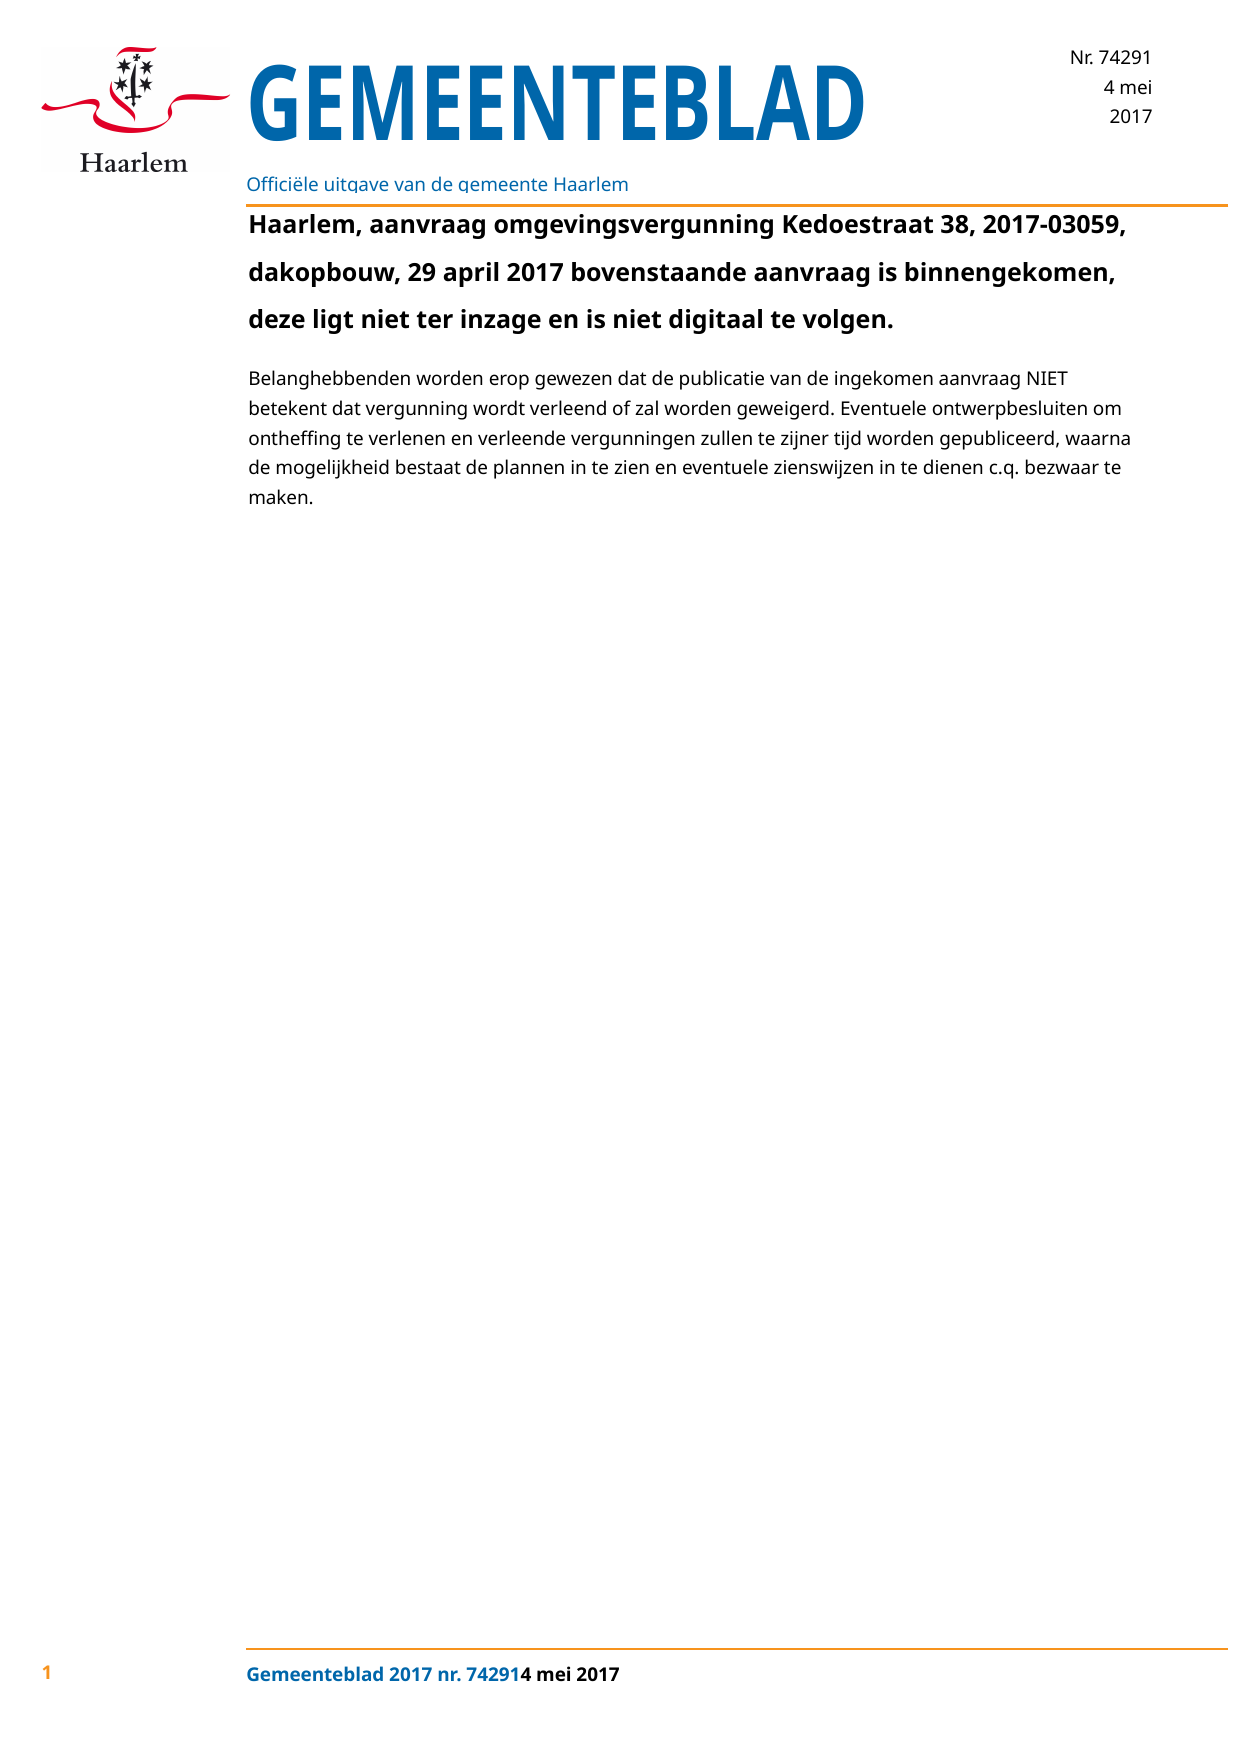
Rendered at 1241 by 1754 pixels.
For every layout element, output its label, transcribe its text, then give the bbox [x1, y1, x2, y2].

text Belanghebbenden worden erop gewezen dat de publicatie van de ingekomen aanvraag NIET betekent dat vergunning wordt verleend of zal worden geweigerd. Eventuele ontwerpbesluiten om ontheffing te verlenen en verleende vergunningen zullen te zijner tijd worden gepubliceerd, waarna de mogelijkheid bestaat de plannen in te zien en eventuele zienswijzen in te dienen c.q. bezwaar te maken. [248, 366, 1152, 509]
text Haarlem, aanvraag omgevingsvergunning Kedoestraat 38, 2017-03059, dakopbouw, 29 april 2017 bovenstaande aanvraag is binnengekomen, deze ligt niet ter inzage en is niet digitaal te volgen. [248, 207, 1152, 336]
picture [41, 47, 231, 172]
